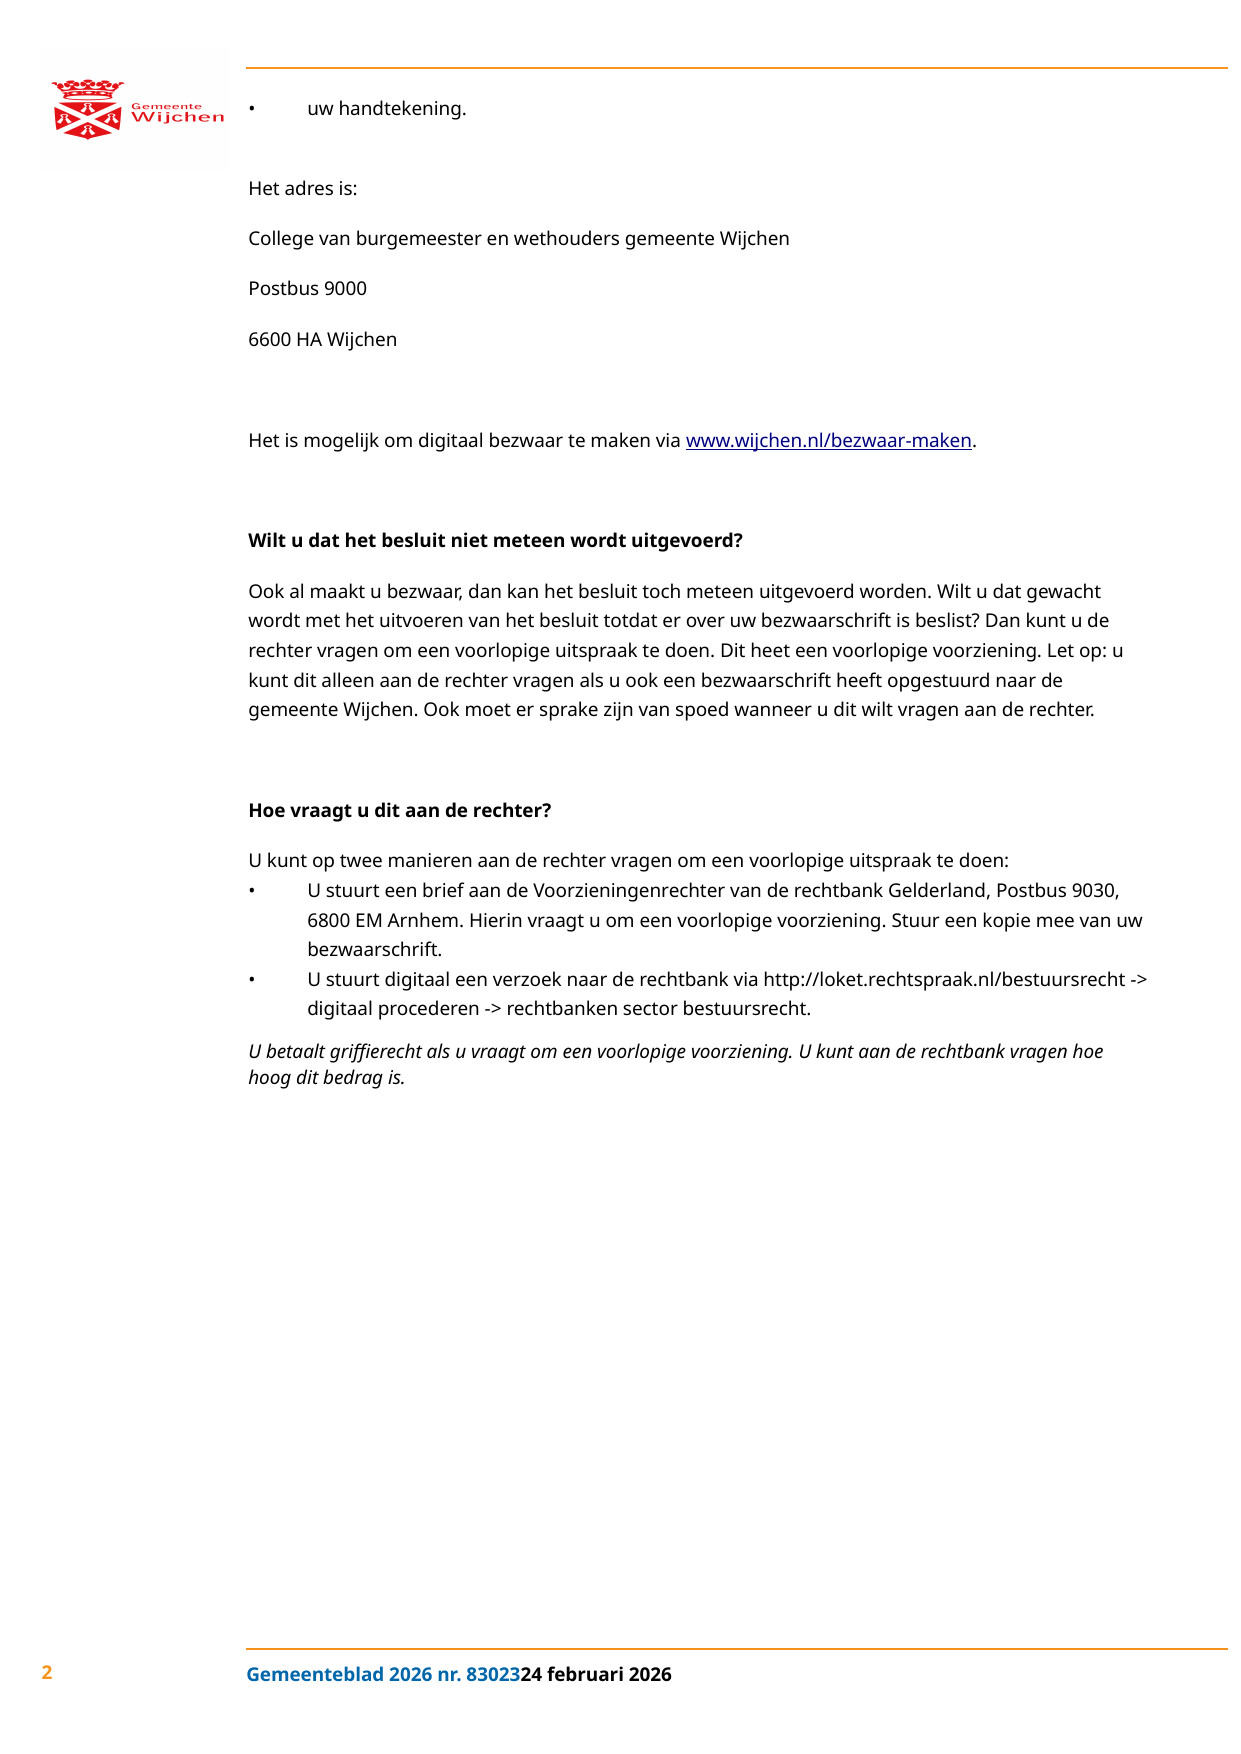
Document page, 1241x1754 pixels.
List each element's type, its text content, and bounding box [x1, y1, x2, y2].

list U stuurt een brief aan de Voorzieningenrechter van de rechtbank Gelderland, Postbus 9030, 6800 EM Arnhem. Hierin vraagt u om een voorlopige voorziening. Stuur een kopie mee van uw bezwaarschrift. [248, 877, 1152, 962]
list uw handtekening. [248, 95, 1152, 121]
text Het adres is: [248, 175, 1152, 201]
text Hoe vraagt u dit aan de rechter? [248, 797, 1152, 823]
text U betaalt griffierecht als u vraagt om een voorlopige voorziening. U kunt aan de rechtbank vragen hoe hoog dit bedrag is. [248, 1039, 1152, 1090]
text Postbus 9000 [248, 276, 1152, 301]
text College van burgemeester en wethouders gemeente Wijchen [248, 225, 1152, 251]
text Het is mogelijk om digitaal bezwaar te maken via www.wijchen.nl/bezwaar-maken. [248, 427, 1152, 453]
text Wilt u dat het besluit niet meteen wordt uitgevoerd? [248, 528, 1152, 553]
text U kunt op twee manieren aan de rechter vragen om een voorlopige uitspraak te doen: [248, 848, 1152, 873]
text Ook al maakt u bezwaar, dan kan het besluit toch meteen uitgevoerd worden. Wilt u dat gewacht wordt met het uitvoeren van het besluit totdat er over uw bezwaarschrift is beslist? Dan kunt u de rechter vragen om een voorlopige uitspraak te doen. Dit heet een voorlopige voorziening. Let op: u kunt dit alleen aan de rechter vragen als u ook een bezwaarschrift heeft opgestuurd naar de gemeente Wijchen. Ook moet er sprake zijn van spoed wanneer u dit wilt vragen aan de rechter. [248, 578, 1152, 722]
picture [41, 47, 231, 172]
list U stuurt digitaal een verzoek naar de rechtbank via http://loket.rechtspraak.nl/bestuursrecht -> digitaal procederen -> rechtbanken sector bestuursrecht. [248, 966, 1152, 1021]
text 6600 HA Wijchen [248, 326, 1152, 352]
